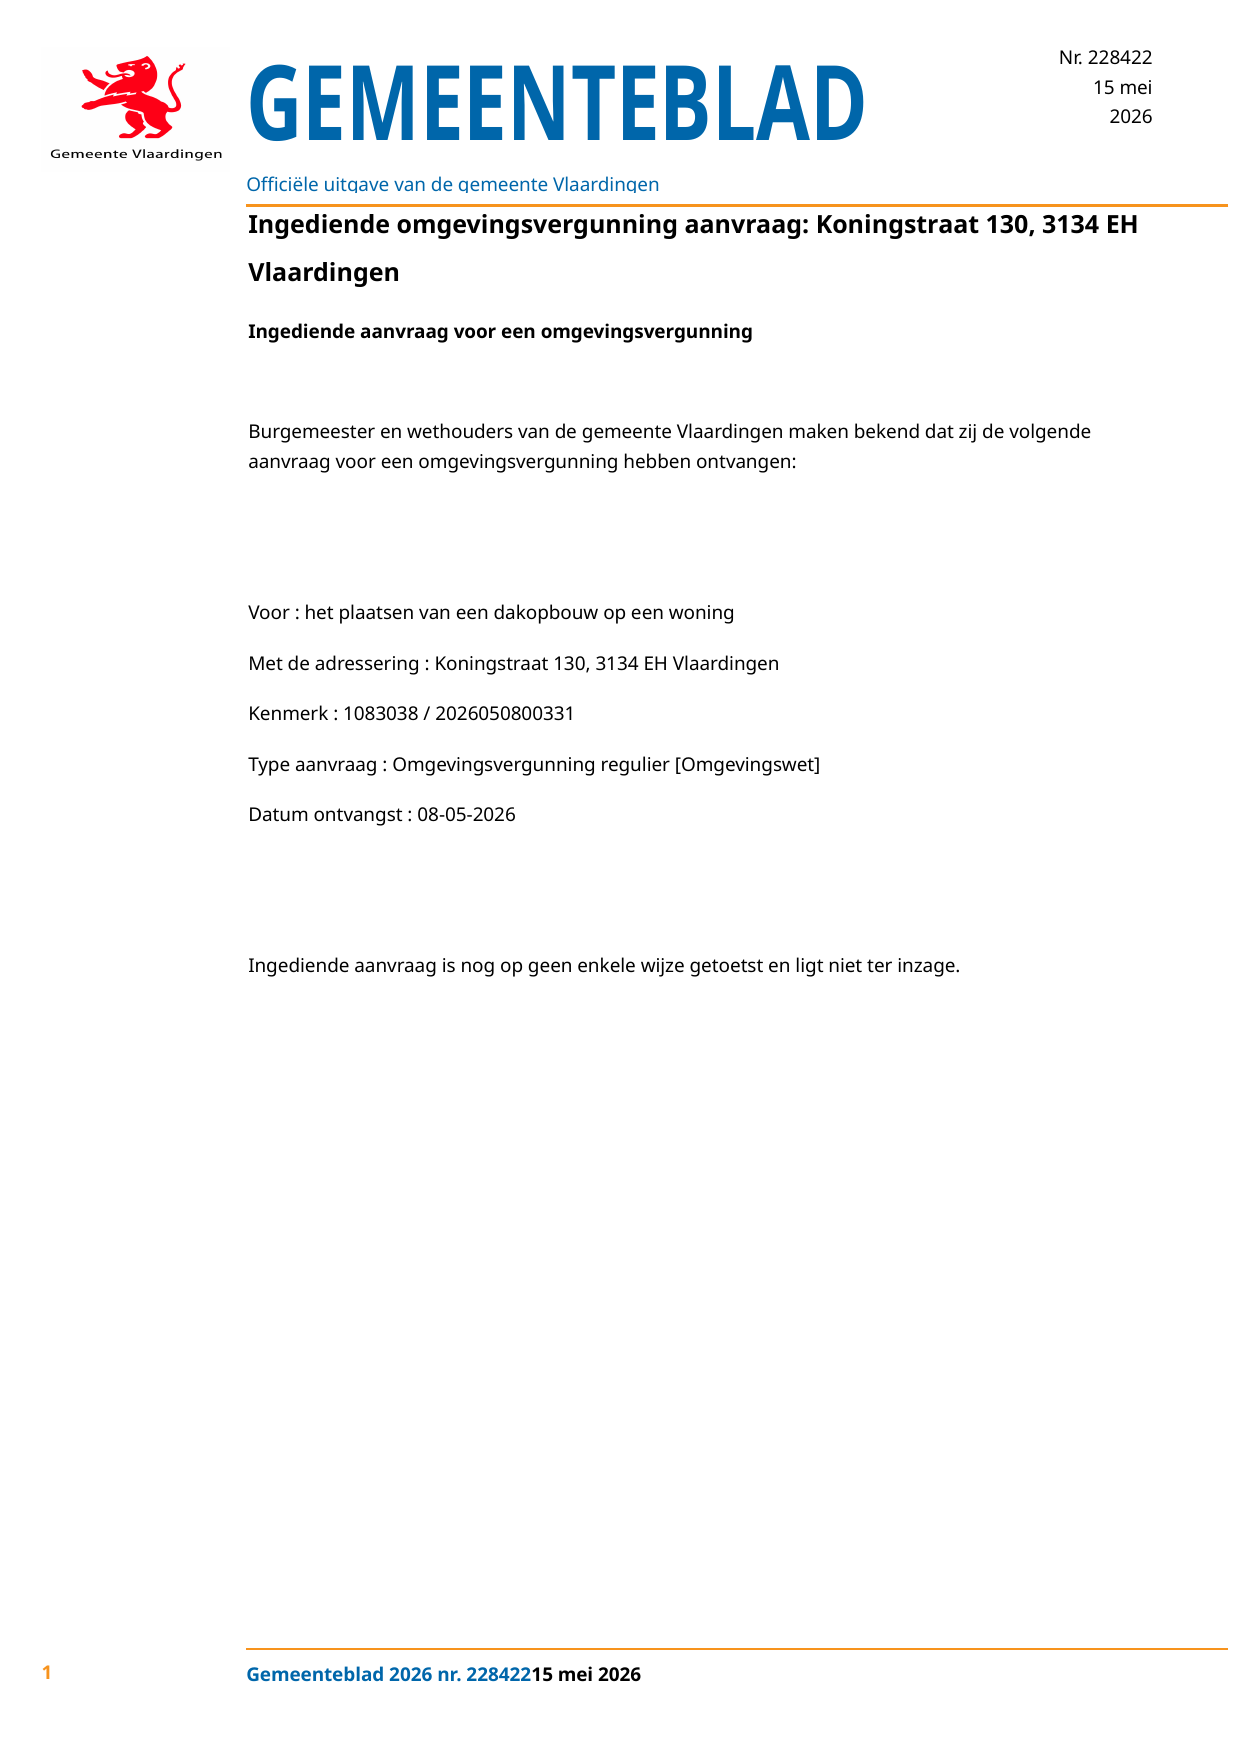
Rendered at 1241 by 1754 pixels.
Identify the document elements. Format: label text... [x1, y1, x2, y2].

picture [41, 47, 231, 172]
text Kenmerk : 1083038 / 2026050800331 [248, 700, 1152, 726]
text Ingediende aanvraag voor een omgevingsvergunning [248, 318, 1152, 344]
text Ingediende aanvraag is nog op geen enkele wijze getoetst en ligt niet ter inzage. [248, 952, 1152, 978]
text Ingediende omgevingsvergunning aanvraag: Koningstraat 130, 3134 EH Vlaardingen [248, 207, 1152, 288]
text Type aanvraag : Omgevingsvergunning regulier [Omgevingswet] [248, 751, 1152, 777]
text Datum ontvangst : 08-05-2026 [248, 801, 1152, 827]
text Met de adressering : Koningstraat 130, 3134 EH Vlaardingen [248, 650, 1152, 676]
text Burgemeester en wethouders van de gemeente Vlaardingen maken bekend dat zij de volgende aanvraag voor een omgevingsvergunning hebben ontvangen: [248, 419, 1152, 474]
text Voor : het plaatsen van een dakopbouw op een woning [248, 599, 1152, 625]
